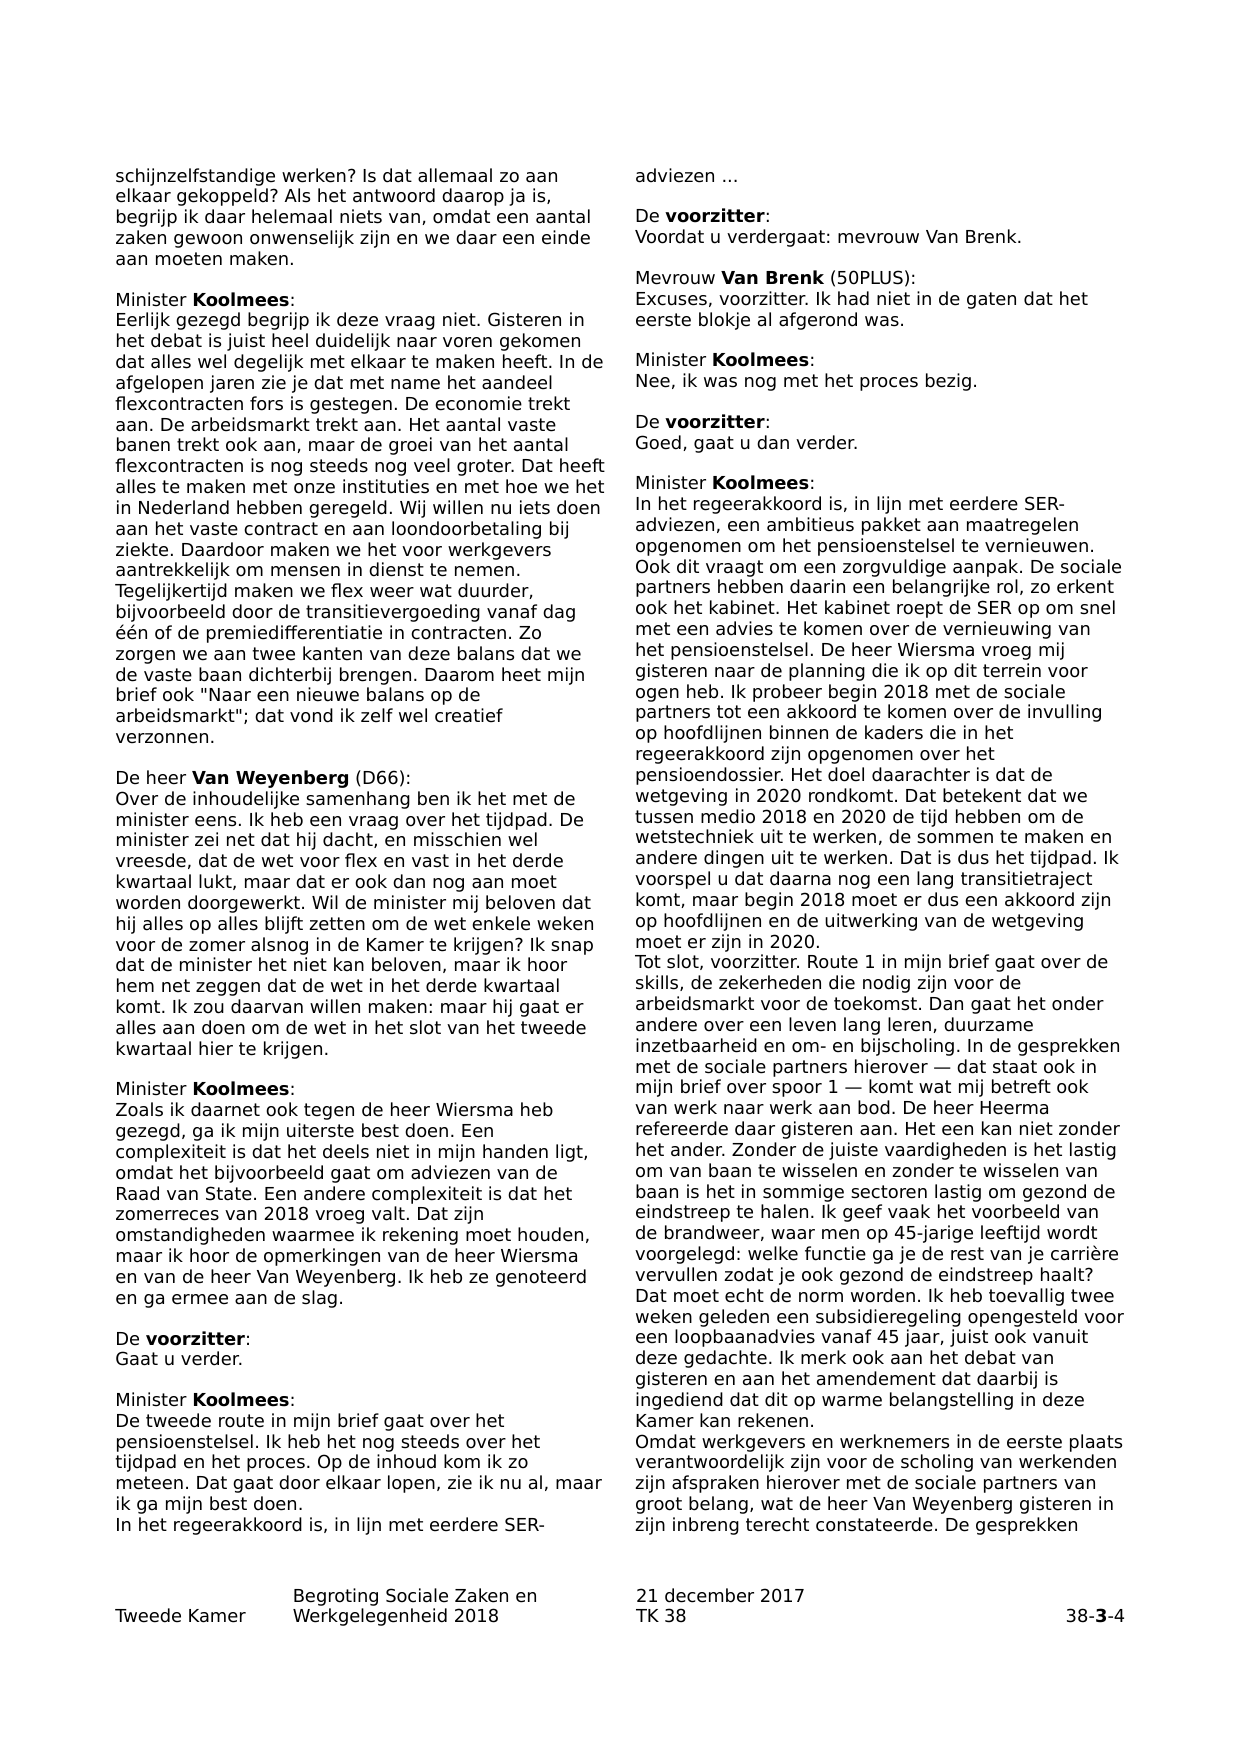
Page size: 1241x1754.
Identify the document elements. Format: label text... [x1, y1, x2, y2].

text De heer Van Weyenberg (D66): [115, 768, 605, 788]
text Eerlijk gezegd begrijp ik deze vraag niet. Gisteren in het debat is juist heel duidelijk naar voren gekomen dat alles wel degelijk met elkaar te maken heeft. In de afgelopen jaren zie je dat met name het aandeel flexcontracten fors is gestegen. De economie trekt aan. De arbeidsmarkt trekt aan. Het aantal vaste banen trekt ook aan, maar de groei van het aantal flexcontracten is nog steeds nog veel groter. Dat heeft alles te maken met onze instituties en met hoe we het in Nederland hebben geregeld. Wij willen nu iets doen aan het vaste contract en aan loondoorbetaling bij ziekte. Daardoor maken we het voor werkgevers aantrekkelijk om mensen in dienst te nemen. Tegelijkertijd maken we flex weer wat duurder, bijvoorbeeld door de transitievergoeding vanaf dag één of de premiedifferentiatie in contracten. Zo zorgen we aan twee kanten van deze balans dat we de vaste baan dichterbij brengen. Daarom heet mijn brief ook "Naar een nieuwe balans op de arbeidsmarkt"; dat vond ik zelf wel creatief verzonnen. [115, 310, 605, 748]
text Goed, gaat u dan verder. [635, 432, 1125, 453]
text Zoals ik daarnet ook tegen de heer Wiersma heb gezegd, ga ik mijn uiterste best doen. Een complexiteit is dat het deels niet in mijn handen ligt, omdat het bijvoorbeeld gaat om adviezen van de Raad van State. Een andere complexiteit is dat het zomerreces van 2018 vroeg valt. Dat zijn omstandigheden waarmee ik rekening moet houden, maar ik hoor de opmerkingen van de heer Wiersma en van de heer Van Weyenberg. Ik heb ze genoteerd en ga ermee aan de slag. [115, 1100, 605, 1308]
text De voorzitter: [635, 206, 1125, 227]
text Over de inhoudelijke samenhang ben ik het met de minister eens. Ik heb een vraag over het tijdpad. De minister zei net dat hij dacht, en misschien wel vreesde, dat de wet voor flex en vast in het derde kwartaal lukt, maar dat er ook dan nog aan moet worden doorgewerkt. Wil de minister mij beloven dat hij alles op alles blijft zetten om de wet enkele weken voor de zomer alsnog in de Kamer te krijgen? Ik snap dat de minister het niet kan beloven, maar ik hoor hem net zeggen dat de wet in het derde kwartaal komt. Ik zou daarvan willen maken: maar hij gaat er alles aan doen om de wet in het slot van het tweede kwartaal hier te krijgen. [115, 788, 605, 1059]
text Minister Koolmees: [115, 1079, 605, 1100]
text adviezen ... [635, 165, 1125, 186]
text Minister Koolmees: [635, 350, 1125, 371]
text Minister Koolmees: [635, 473, 1125, 494]
text Omdat werkgevers en werknemers in de eerste plaats verantwoordelijk zijn voor de scholing van werkenden zijn afspraken hierover met de sociale partners van groot belang, wat de heer Van Weyenberg gisteren in zijn inbreng terecht constateerde. De gesprekken [635, 1431, 1125, 1536]
text Mevrouw Van Brenk (50PLUS): [635, 268, 1125, 288]
text Nee, ik was nog met het proces bezig. [635, 371, 1125, 392]
text De tweede route in mijn brief gaat over het pensioenstelsel. Ik heb het nog steeds over het tijdpad en het proces. Op de inhoud kom ik zo meteen. Dat gaat door elkaar lopen, zie ik nu al, maar ik ga mijn best doen. [115, 1411, 605, 1515]
text Tot slot, voorzitter. Route 1 in mijn brief gaat over de skills, de zekerheden die nodig zijn voor de arbeidsmarkt voor de toekomst. Dan gaat het onder andere over een leven lang leren, duurzame inzetbaarheid en om- en bijscholing. In de gesprekken met de sociale partners hierover — dat staat ook in mijn brief over spoor 1 — komt wat mij betreft ook van werk naar werk aan bod. De heer Heerma refereerde daar gisteren aan. Het een kan niet zonder het ander. Zonder de juiste vaardigheden is het lastig om van baan te wisselen en zonder te wisselen van baan is het in sommige sectoren lastig om gezond de eindstreep te halen. Ik geef vaak het voorbeeld van de brandweer, waar men op 45-jarige leeftijd wordt voorgelegd: welke functie ga je de rest van je carrière vervullen zodat je ook gezond de eindstreep haalt? Dat moet echt de norm worden. Ik heb toevallig twee weken geleden een subsidieregeling opengesteld voor een loopbaanadvies vanaf 45 jaar, juist ook vanuit deze gedachte. Ik merk ook aan het debat van gisteren en aan het amendement dat daarbij is ingediend dat dit op warme belangstelling in deze Kamer kan rekenen. [635, 952, 1125, 1431]
text Voordat u verdergaat: mevrouw Van Brenk. [635, 227, 1125, 248]
text schijnzelfstandige werken? Is dat allemaal zo aan elkaar gekoppeld? Als het antwoord daarop ja is, begrijp ik daar helemaal niets van, omdat een aantal zaken gewoon onwenselijk zijn en we daar een einde aan moeten maken. [115, 165, 605, 269]
text Minister Koolmees: [115, 1390, 605, 1411]
text De voorzitter: [115, 1328, 605, 1349]
text De voorzitter: [635, 412, 1125, 432]
text In het regeerakkoord is, in lijn met eerdere SER-adviezen, een ambitieus pakket aan maatregelen opgenomen om het pensioenstelsel te vernieuwen. Ook dit vraagt om een zorgvuldige aanpak. De sociale partners hebben daarin een belangrijke rol, zo erkent ook het kabinet. Het kabinet roept de SER op om snel met een advies te komen over de vernieuwing van het pensioenstelsel. De heer Wiersma vroeg mij gisteren naar de planning die ik op dit terrein voor ogen heb. Ik probeer begin 2018 met de sociale partners tot een akkoord te komen over de invulling op hoofdlijnen binnen de kaders die in het regeerakkoord zijn opgenomen over het pensioendossier. Het doel daarachter is dat de wetgeving in 2020 rondkomt. Dat betekent dat we tussen medio 2018 en 2020 de tijd hebben om de wetstechniek uit te werken, de sommen te maken en andere dingen uit te werken. Dat is dus het tijdpad. Ik voorspel u dat daarna nog een lang transitietraject komt, maar begin 2018 moet er dus een akkoord zijn op hoofdlijnen en de uitwerking van de wetgeving moet er zijn in 2020. [635, 494, 1125, 952]
text Gaat u verder. [115, 1349, 605, 1370]
text Excuses, voorzitter. Ik had niet in de gaten dat het eerste blokje al afgerond was. [635, 288, 1125, 330]
text Minister Koolmees: [115, 289, 605, 310]
text In het regeerakkoord is, in lijn met eerdere SER- [115, 1515, 605, 1536]
